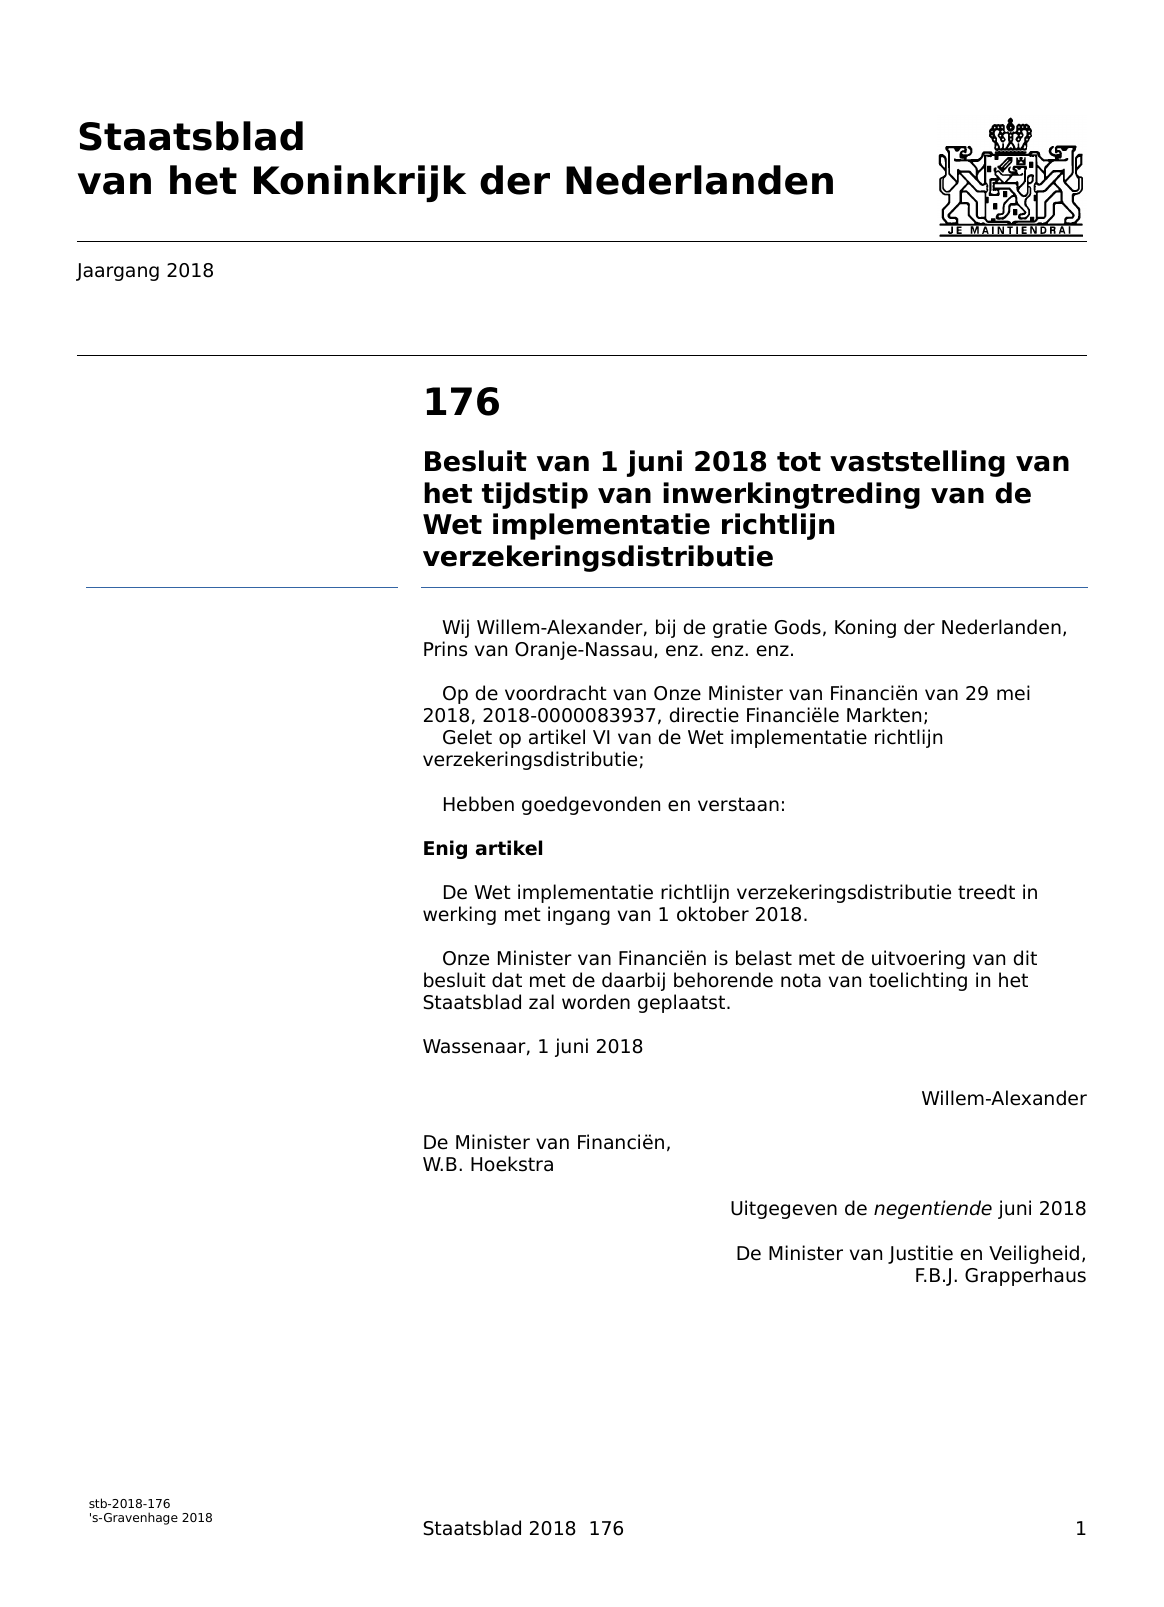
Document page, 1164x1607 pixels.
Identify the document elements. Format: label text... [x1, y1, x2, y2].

text stb-2018-176 [88, 1497, 323, 1511]
table_header Staatsblad van het Koninkrijk der Nederlanden [77, 100, 886, 241]
text Wassenaar, 1 juni 2018 [422, 1036, 1087, 1058]
text Gelet op artikel VI van de Wet implementatie richtlijn verzekeringsdistributie; [422, 727, 1087, 771]
table_header [886, 100, 1087, 241]
text Op de voordracht van Onze Minister van Financiën van 29 mei 2018, 2018-0000083937, directie Financiële Markten; [422, 683, 1087, 727]
subtitle 176 [422, 381, 1087, 424]
text Uitgegeven de negentiende juni 2018 [422, 1198, 1087, 1220]
text 's-Gravenhage 2018 [88, 1511, 323, 1525]
text De Minister van Justitie en Veiligheid, F.B.J. Grapperhaus [422, 1242, 1087, 1286]
text De Minister van Financiën, W.B. Hoekstra [422, 1132, 1087, 1176]
text Besluit van 1 juni 2018 tot vaststelling van het tijdstip van inwerkingtreding van de Wet implementatie richtlijn verzekeringsdistributie [422, 447, 1087, 573]
text Wij Willem-Alexander, bij de gratie Gods, Koning der Nederlanden, Prins van Oranje-Nassau, enz. enz. enz. [422, 617, 1087, 661]
text De Wet implementatie richtlijn verzekeringsdistributie treedt in werking met ingang van 1 oktober 2018. [422, 882, 1087, 926]
text Onze Minister van Financiën is belast met de uitvoering van dit besluit dat met de daarbij behorende nota van toelichting in het Staatsblad zal worden geplaatst. [422, 948, 1087, 1014]
picture [936, 115, 1087, 240]
subtitle Enig artikel [422, 838, 1087, 859]
text Willem-Alexander [422, 1088, 1087, 1110]
table_cell Jaargang 2018 [77, 242, 1087, 355]
text Hebben goedgevonden en verstaan: [422, 793, 1087, 815]
